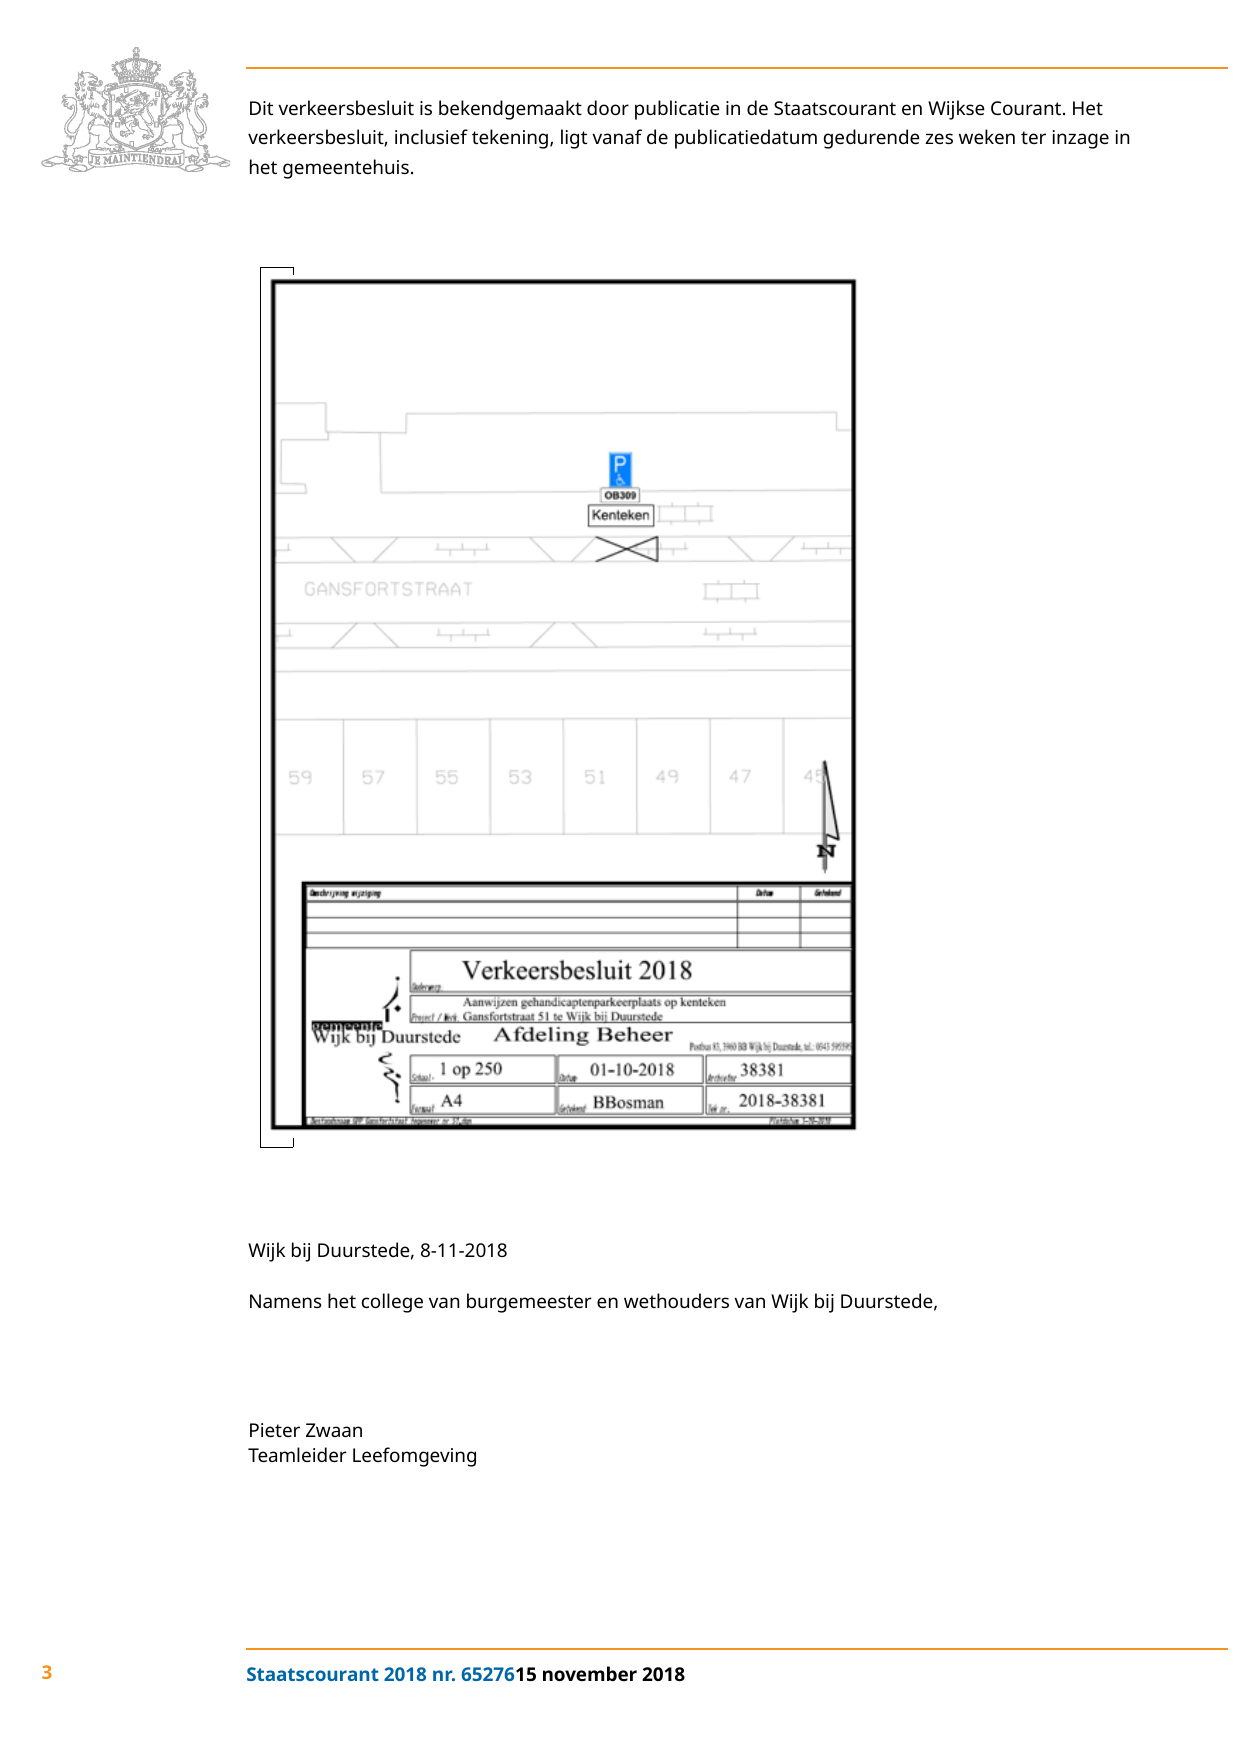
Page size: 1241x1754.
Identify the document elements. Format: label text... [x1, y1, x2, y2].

text Namens het college van burgemeester en wethouders van Wijk bij Duurstede, [248, 1288, 1152, 1314]
text Wijk bij Duurstede, 8-11-2018 [248, 1237, 1152, 1262]
picture [268, 275, 860, 1138]
picture [41, 47, 231, 172]
text Dit verkeersbesluit is bekendgemaakt door publicatie in de Staatscourant en Wijkse Courant. Het verkeersbesluit, inclusief tekening, ligt vanaf de publicatiedatum gedurende zes weken ter inzage in het gemeentehuis. [248, 95, 1152, 180]
text Teamleider Leefomgeving [248, 1443, 1152, 1468]
text Pieter Zwaan [248, 1417, 1152, 1443]
